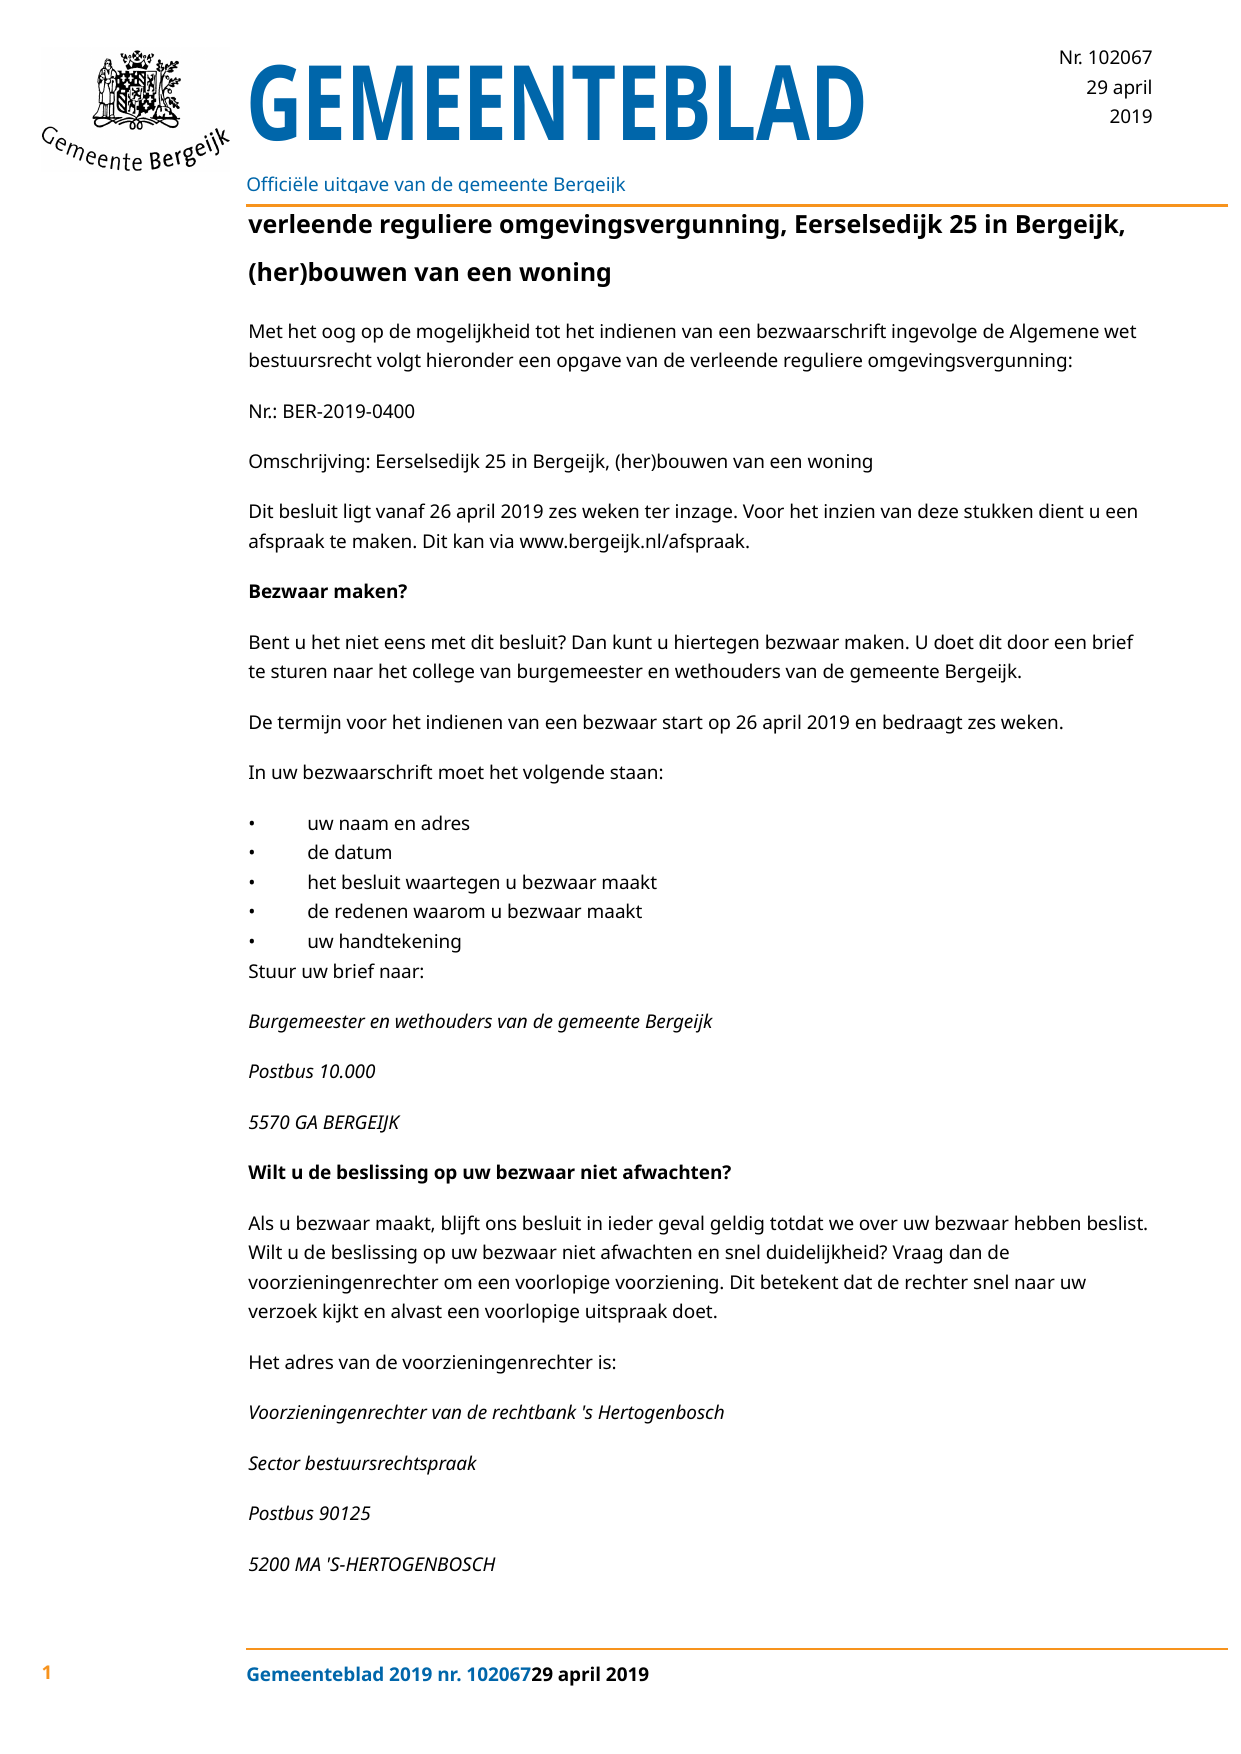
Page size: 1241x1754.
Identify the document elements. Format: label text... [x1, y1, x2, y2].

picture [41, 47, 231, 172]
text Met het oog op de mogelijkheid tot het indienen van een bezwaarschrift ingevolge de Algemene wet bestuursrecht volgt hieronder een opgave van de verleende reguliere omgevingsvergunning: [248, 318, 1152, 373]
text Bezwaar maken? [248, 579, 1152, 604]
text 5570 GA BERGEIJK [248, 1109, 1152, 1135]
text verleende reguliere omgevingsvergunning, Eerselsedijk 25 in Bergeijk, (her)bouwen van een woning [248, 207, 1152, 288]
text 5200 MA 'S-HERTOGENBOSCH [248, 1551, 1152, 1577]
list de redenen waarom u bezwaar maakt [248, 899, 1152, 924]
text Stuur uw brief naar: [248, 958, 1152, 984]
text Burgemeester en wethouders van de gemeente Bergeijk [248, 1008, 1152, 1034]
text In uw bezwaarschrift moet het volgende staan: [248, 759, 1152, 785]
text Omschrijving: Eerselsedijk 25 in Bergeijk, (her)bouwen van een woning [248, 448, 1152, 474]
text Sector bestuursrechtspraak [248, 1450, 1152, 1476]
text Nr.: BER-2019-0400 [248, 398, 1152, 424]
text Dit besluit ligt vanaf 26 april 2019 zes weken ter inzage. Voor het inzien van deze stukken dient u een afspraak te maken. Dit kan via www.bergeijk.nl/afspraak. [248, 499, 1152, 554]
list de datum [248, 839, 1152, 865]
text Wilt u de beslissing op uw bezwaar niet afwachten? [248, 1159, 1152, 1185]
text Voorzieningenrechter van de rechtbank 's Hertogenbosch [248, 1399, 1152, 1425]
text De termijn voor het indienen van een bezwaar start op 26 april 2019 en bedraagt zes weken. [248, 709, 1152, 735]
list uw handtekening [248, 928, 1152, 954]
text Het adres van de voorzieningenrechter is: [248, 1349, 1152, 1375]
text Postbus 90125 [248, 1500, 1152, 1526]
text Bent u het niet eens met dit besluit? Dan kunt u hiertegen bezwaar maken. U doet dit door een brief te sturen naar het college van burgemeester en wethouders van de gemeente Bergeijk. [248, 629, 1152, 684]
list uw naam en adres [248, 810, 1152, 836]
text Postbus 10.000 [248, 1059, 1152, 1084]
text Als u bezwaar maakt, blijft ons besluit in ieder geval geldig totdat we over uw bezwaar hebben beslist. Wilt u de beslissing op uw bezwaar niet afwachten en snel duidelijkheid? Vraag dan de voorzieningenrechter om een voorlopige voorziening. Dit betekent dat de rechter snel naar uw verzoek kijkt en alvast een voorlopige uitspraak doet. [248, 1210, 1152, 1324]
list het besluit waartegen u bezwaar maakt [248, 869, 1152, 895]
